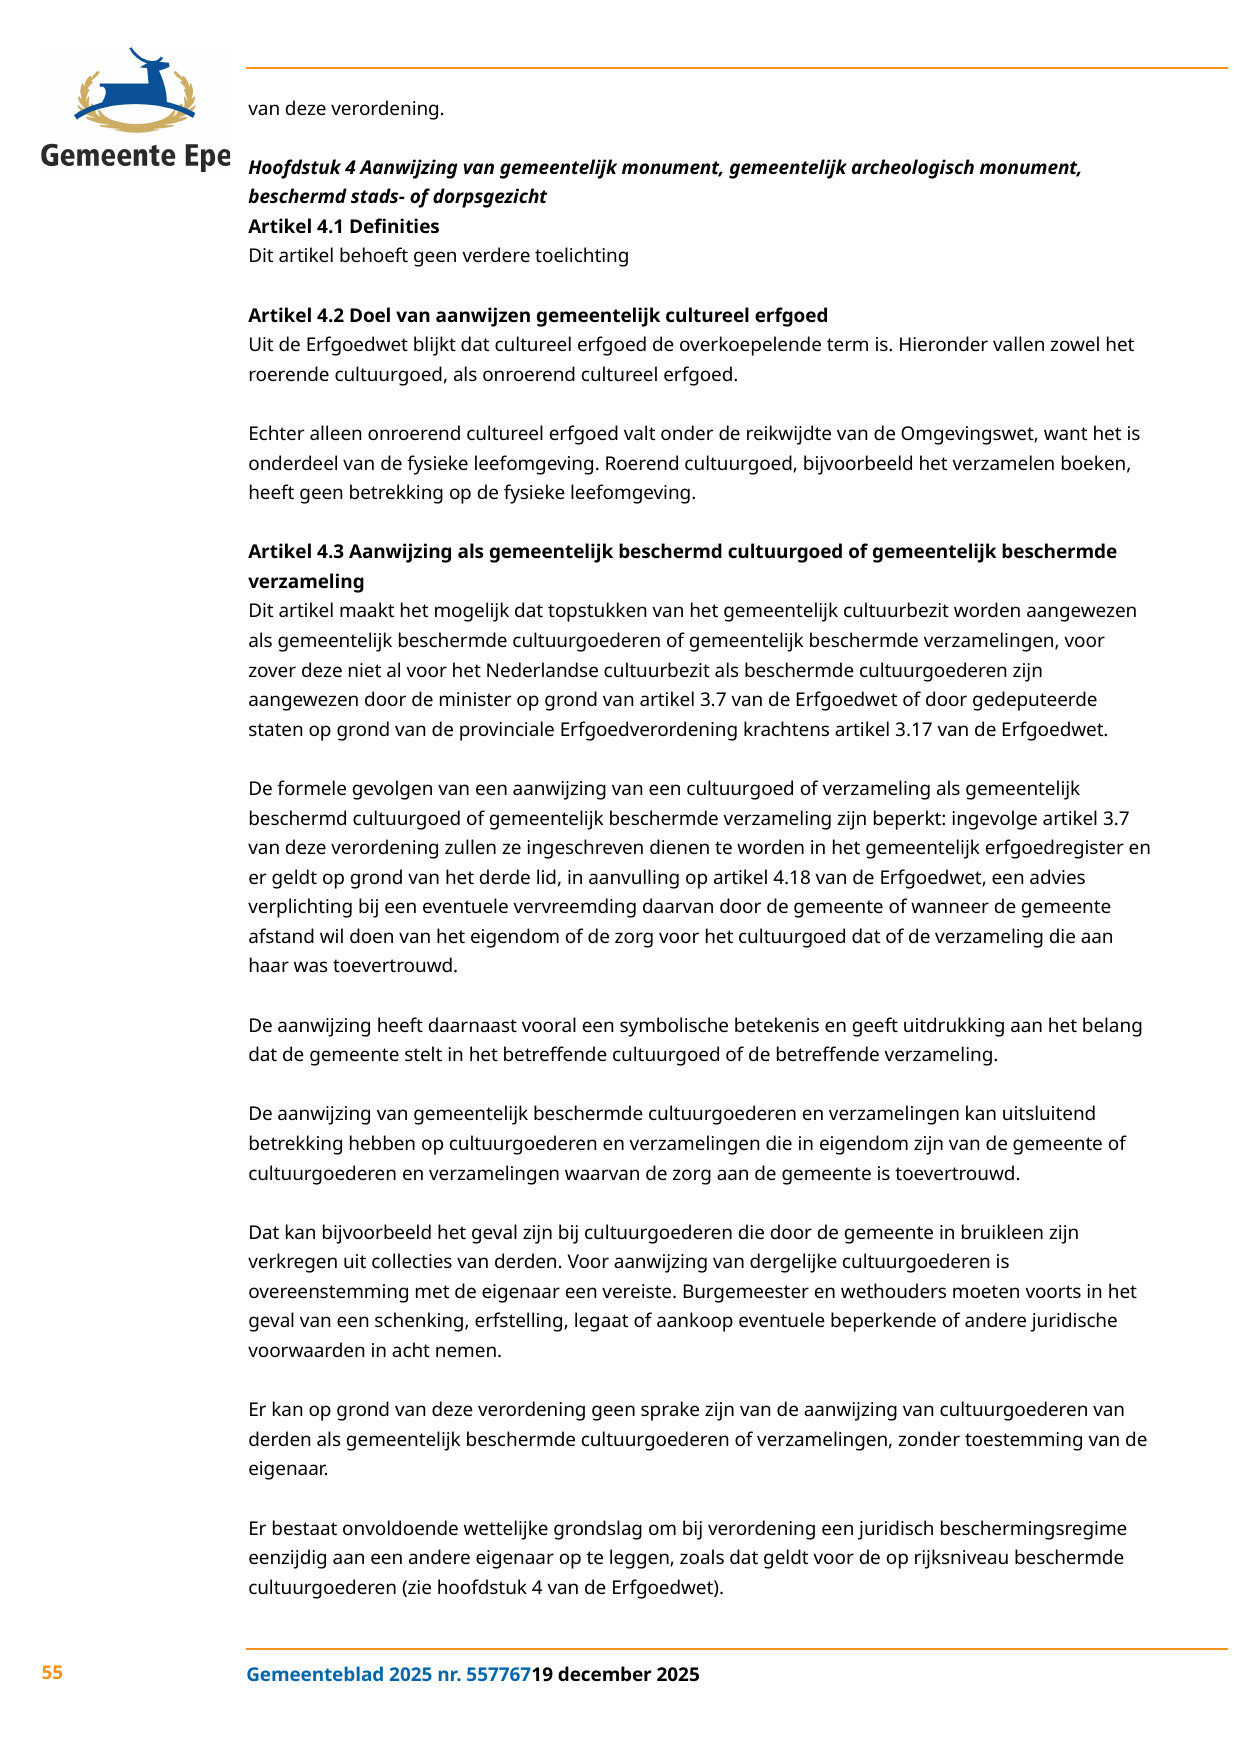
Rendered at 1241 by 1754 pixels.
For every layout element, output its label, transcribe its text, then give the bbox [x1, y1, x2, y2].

text Hoofdstuk 4 Aanwijzing van gemeentelijk monument, gemeentelijk archeologisch monument, beschermd stads- of dorpsgezicht [248, 154, 1152, 209]
text Artikel 4.3 Aanwijzing als gemeentelijk beschermd cultuurgoed of gemeentelijk beschermde verzameling [248, 538, 1152, 594]
text Artikel 4.2 Doel van aanwijzen gemeentelijk cultureel erfgoed [248, 302, 1152, 328]
text Echter alleen onroerend cultureel erfgoed valt onder de reikwijdte van de Omgevingswet, want het is onderdeel van de fysieke leefomgeving. Roerend cultuurgoed, bijvoorbeeld het verzamelen boeken, heeft geen betrekking op de fysieke leefomgeving. [248, 420, 1152, 505]
text De formele gevolgen van een aanwijzing van een cultuurgoed of verzameling als gemeentelijk beschermd cultuurgoed of gemeentelijk beschermde verzameling zijn beperkt: ingevolge artikel 3.7 van deze verordening zullen ze ingeschreven dienen te worden in het gemeentelijk erfgoedregister en er geldt op grond van het derde lid, in aanvulling op artikel 4.18 van de Erfgoedwet, een advies verplichting bij een eventuele vervreemding daarvan door de gemeente of wanneer de gemeente afstand wil doen van het eigendom of de zorg voor het cultuurgoed dat of de verzameling die aan haar was toevertrouwd. [248, 775, 1152, 978]
text De aanwijzing heeft daarnaast vooral een symbolische betekenis en geeft uitdrukking aan het belang dat de gemeente stelt in het betreffende cultuurgoed of de betreffende verzameling. [248, 1012, 1152, 1067]
text Artikel 4.1 Definities [248, 213, 1152, 239]
text Er kan op grond van deze verordening geen sprake zijn van de aanwijzing van cultuurgoederen van derden als gemeentelijk beschermde cultuurgoederen of verzamelingen, zonder toestemming van de eigenaar. [248, 1396, 1152, 1481]
text van deze verordening. [248, 95, 1152, 121]
text Uit de Erfgoedwet blijkt dat cultureel erfgoed de overkoepelende term is. Hieronder vallen zowel het roerende cultuurgoed, als onroerend cultureel erfgoed. [248, 331, 1152, 387]
text De aanwijzing van gemeentelijk beschermde cultuurgoederen en verzamelingen kan uitsluitend betrekking hebben op cultuurgoederen en verzamelingen die in eigendom zijn van de gemeente of cultuurgoederen en verzamelingen waarvan de zorg aan de gemeente is toevertrouwd. [248, 1101, 1152, 1186]
text Dit artikel behoeft geen verdere toelichting [248, 243, 1152, 268]
text Dit artikel maakt het mogelijk dat topstukken van het gemeentelijk cultuurbezit worden aangewezen als gemeentelijk beschermde cultuurgoederen of gemeentelijk beschermde verzamelingen, voor zover deze niet al voor het Nederlandse cultuurbezit als beschermde cultuurgoederen zijn aangewezen door de minister op grond van artikel 3.7 van de Erfgoedwet of door gedeputeerde staten op grond van de provinciale Erfgoedverordening krachtens artikel 3.17 van de Erfgoedwet. [248, 598, 1152, 742]
text Dat kan bijvoorbeeld het geval zijn bij cultuurgoederen die door de gemeente in bruikleen zijn verkregen uit collecties van derden. Voor aanwijzing van dergelijke cultuurgoederen is overeenstemming met de eigenaar een vereiste. Burgemeester en wethouders moeten voorts in het geval van een schenking, erfstelling, legaat of aankoop eventuele beperkende of andere juridische voorwaarden in acht nemen. [248, 1219, 1152, 1363]
picture [41, 47, 231, 172]
text Er bestaat onvoldoende wettelijke grondslag om bij verordening een juridisch beschermingsregime eenzijdig aan een andere eigenaar op te leggen, zoals dat geldt voor de op rijksniveau beschermde cultuurgoederen (zie hoofdstuk 4 van de Erfgoedwet). [248, 1515, 1152, 1600]
